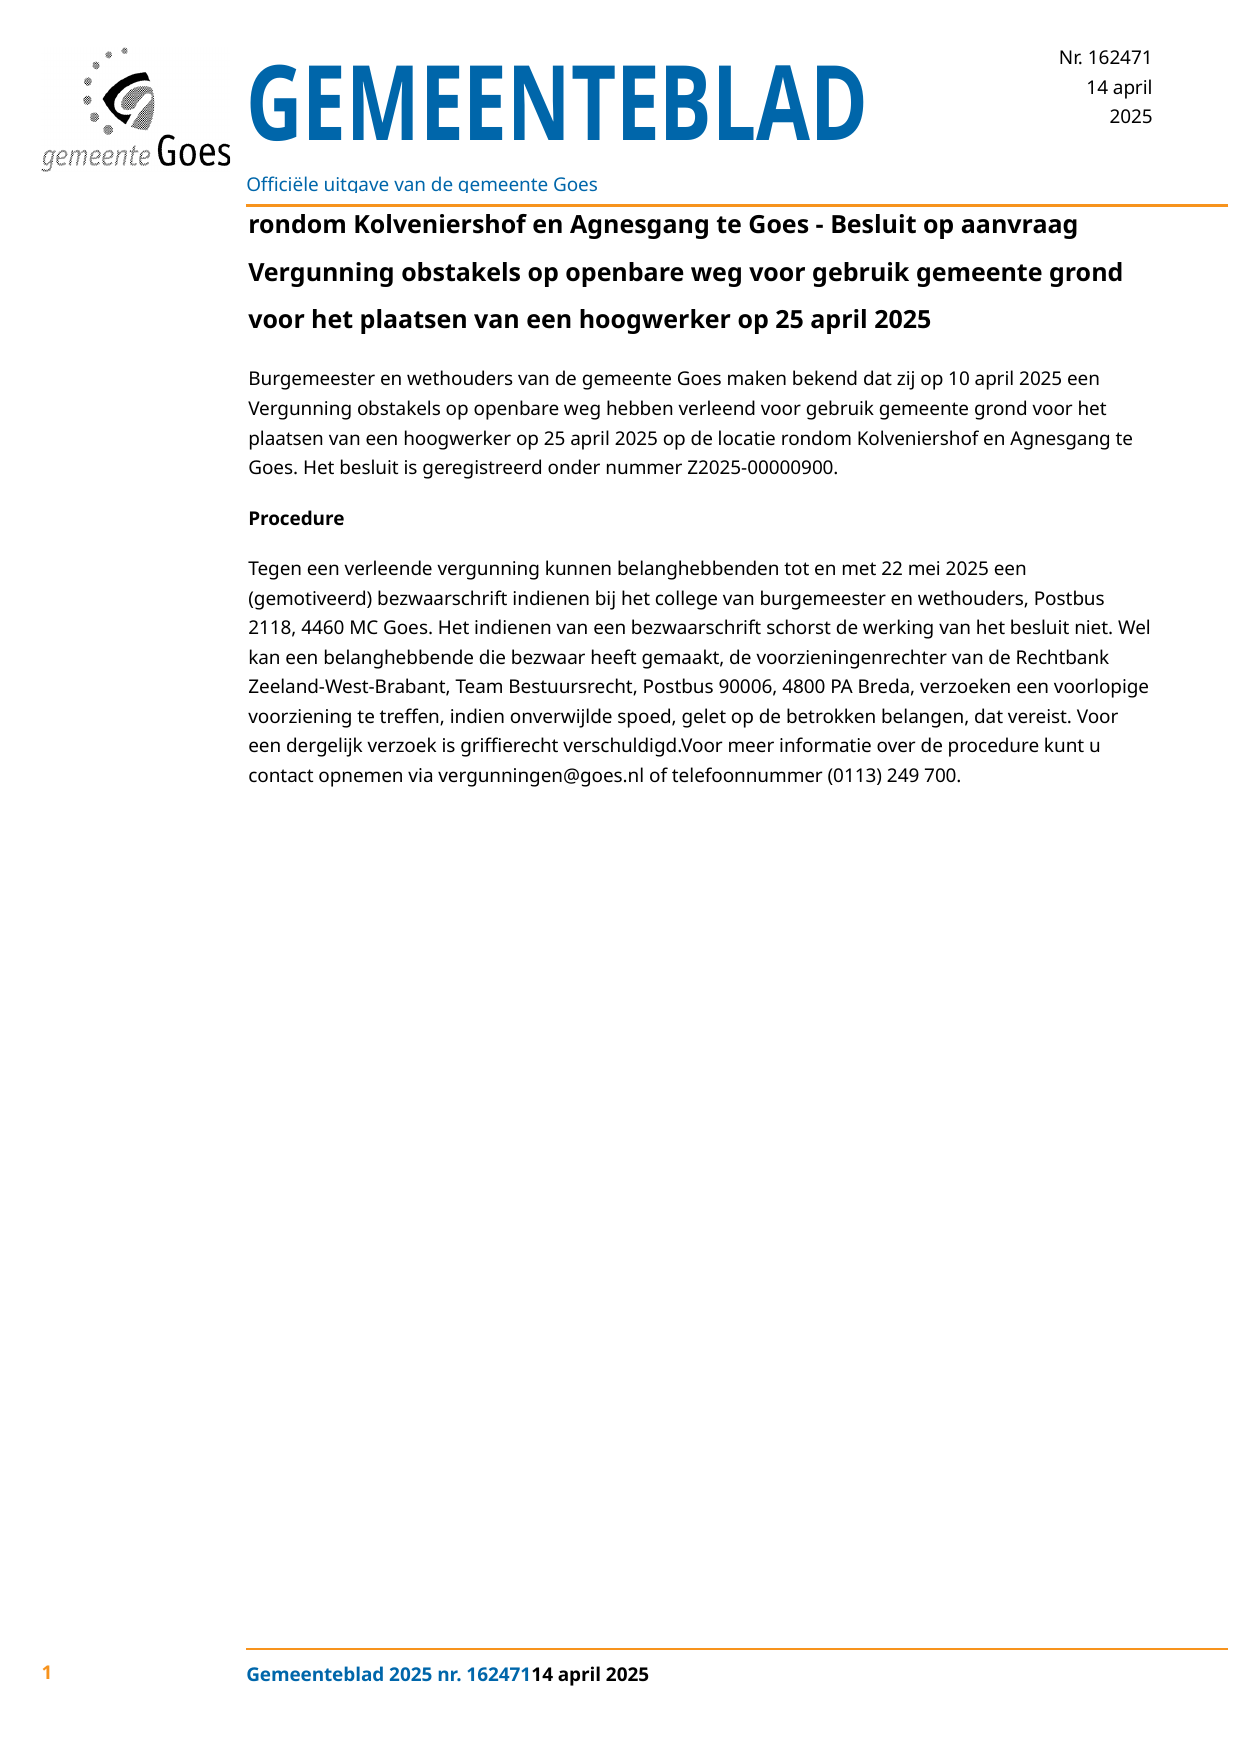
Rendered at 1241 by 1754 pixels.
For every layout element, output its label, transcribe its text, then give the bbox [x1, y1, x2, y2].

picture [41, 47, 231, 172]
text rondom Kolveniershof en Agnesgang te Goes - Besluit op aanvraag Vergunning obstakels op openbare weg voor gebruik gemeente grond voor het plaatsen van een hoogwerker op 25 april 2025 [248, 207, 1152, 336]
text Tegen een verleende vergunning kunnen belanghebbenden tot en met 22 mei 2025 een (gemotiveerd) bezwaarschrift indienen bij het college van burgemeester en wethouders, Postbus 2118, 4460 MC Goes. Het indienen van een bezwaarschrift schorst de werking van het besluit niet. Wel kan een belanghebbende die bezwaar heeft gemaakt, de voorzieningenrechter van de Rechtbank Zeeland-West-Brabant, Team Bestuursrecht, Postbus 90006, 4800 PA Breda, verzoeken een voorlopige voorziening te treffen, indien onverwijlde spoed, gelet op de betrokken belangen, dat vereist. Voor een dergelijk verzoek is griffierecht verschuldigd.Voor meer informatie over de procedure kunt u contact opnemen via vergunningen@goes.nl of telefoonnummer (0113) 249 700. [248, 555, 1152, 788]
text Burgemeester en wethouders van de gemeente Goes maken bekend dat zij op 10 april 2025 een Vergunning obstakels op openbare weg hebben verleend voor gebruik gemeente grond voor het plaatsen van een hoogwerker op 25 april 2025 op de locatie rondom Kolveniershof en Agnesgang te Goes. Het besluit is geregistreerd onder nummer Z2025-00000900. [248, 366, 1152, 480]
text Procedure [248, 505, 1152, 530]
